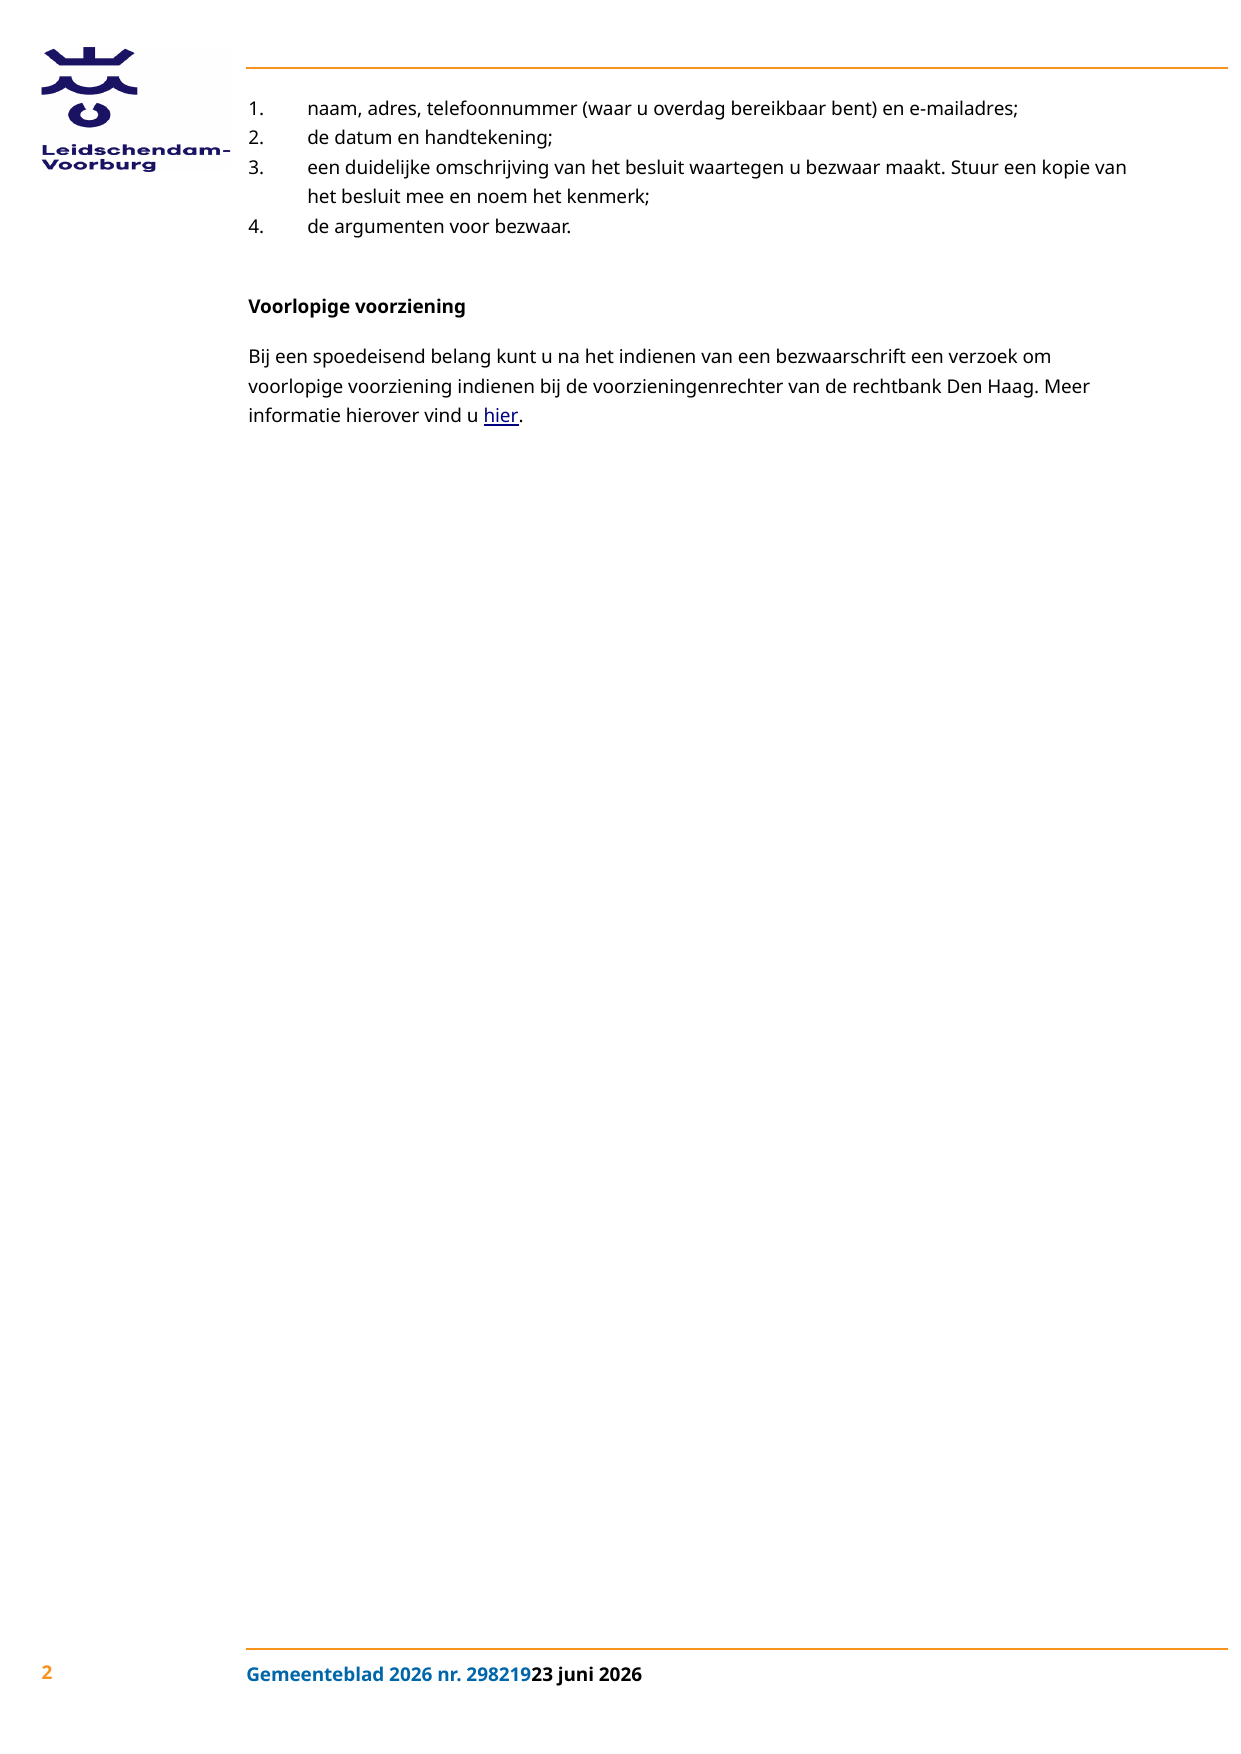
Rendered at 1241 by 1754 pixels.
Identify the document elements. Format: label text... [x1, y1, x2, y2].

list de argumenten voor bezwaar. [248, 213, 1152, 239]
list de datum en handtekening; [248, 124, 1152, 150]
list een duidelijke omschrijving van het besluit waartegen u bezwaar maakt. Stuur een kopie van het besluit mee en noem het kenmerk; [248, 154, 1152, 209]
picture [41, 47, 231, 172]
text Voorlopige voorziening [248, 293, 1152, 319]
text Bij een spoedeisend belang kunt u na het indienen van een bezwaarschrift een verzoek om voorlopige voorziening indienen bij de voorzieningenrechter van de rechtbank Den Haag. Meer informatie hierover vind u hier. [248, 343, 1152, 428]
list naam, adres, telefoonnummer (waar u overdag bereikbaar bent) en e-mailadres; [248, 95, 1152, 121]
